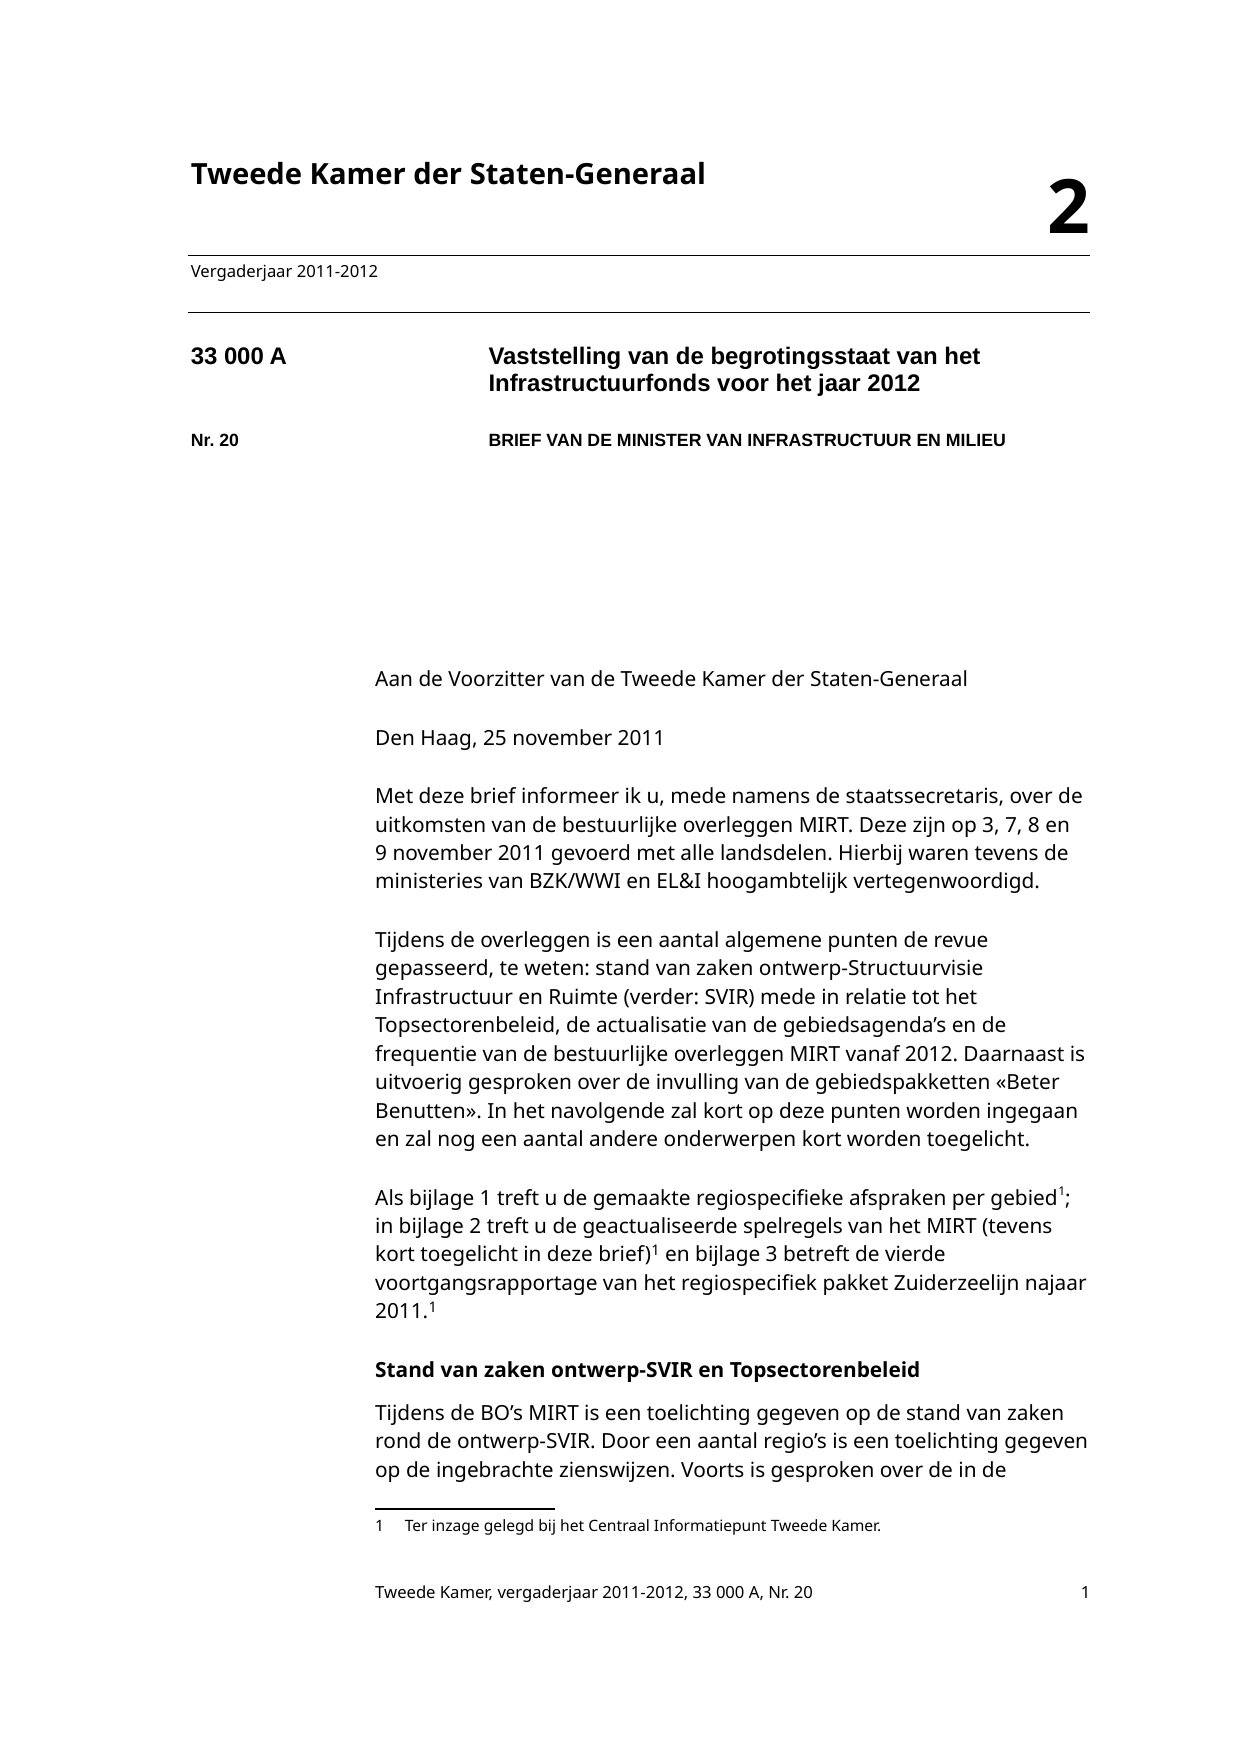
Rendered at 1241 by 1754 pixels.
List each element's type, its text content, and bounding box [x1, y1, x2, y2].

table_cell [188, 313, 485, 339]
text Met deze brief informeer ik u, mede namens de staatssecretaris, over de uitkomsten van de bestuurlijke overleggen MIRT. Deze zijn op 3, 7, 8 en 9 november 2011 gevoerd met alle landsdelen. Hierbij waren tevens de ministeries van BZK/WWI en EL&I hoogambtelijk vertegenwoordigd. [375, 781, 1090, 895]
table_header Tweede Kamer der Staten-Generaal [188, 150, 909, 255]
table_header 2 [910, 150, 1090, 255]
text Den Haag, 25 november 2011 [375, 723, 1090, 751]
table_cell Vaststelling van de begrotingsstaat van het Infrastructuurfonds voor het jaar 2012 [485, 339, 1090, 427]
table_cell 33 000 A [188, 339, 485, 427]
text Tijdens de BO’s MIRT is een toelichting gegeven op de stand van zaken rond de ontwerp-SVIR. Door een aantal regio’s is een toelichting gegeven op de ingebrachte zienswijzen. Voorts is gesproken over de in de [375, 1398, 1090, 1483]
table_cell Nr. 20 [188, 427, 485, 546]
text Ter inzage gelegd bij het Centraal Informatiepunt Tweede Kamer. [375, 1508, 1090, 1536]
table_cell [485, 256, 1090, 312]
text Stand van zaken ontwerp-SVIR en Topsectorenbeleid [375, 1355, 1090, 1383]
table_cell Vergaderjaar 2011-2012 [188, 256, 485, 312]
table_cell [485, 313, 1090, 339]
table_cell BRIEF VAN DE MINISTER VAN INFRASTRUCTUUR EN MILIEU [485, 427, 1090, 546]
text Aan de Voorzitter van de Tweede Kamer der Staten-Generaal [375, 664, 1090, 693]
text Als bijlage 1 treft u de gemaakte regiospecifieke afspraken per gebied; in bijlage 2 treft u de geactualiseerde spelregels van het MIRT (tevens kort toegelicht in deze brief)1 en bijlage 3 betreft de vierde voortgangsrapportage van het regiospecifiek pakket Zuiderzeelijn najaar 2011.1 [375, 1183, 1090, 1325]
text Tijdens de overleggen is een aantal algemene punten de revue gepasseerd, te weten: stand van zaken ontwerp-Structuurvisie Infrastructuur en Ruimte (verder: SVIR) mede in relatie tot het Topsectorenbeleid, de actualisatie van de gebiedsagenda’s en de frequentie van de bestuurlijke overleggen MIRT vanaf 2012. Daarnaast is uitvoerig gesproken over de invulling van de gebiedspakketten «Beter Benutten». In het navolgende zal kort op deze punten worden ingegaan en zal nog een aantal andere onderwerpen kort worden toegelicht. [375, 925, 1090, 1153]
